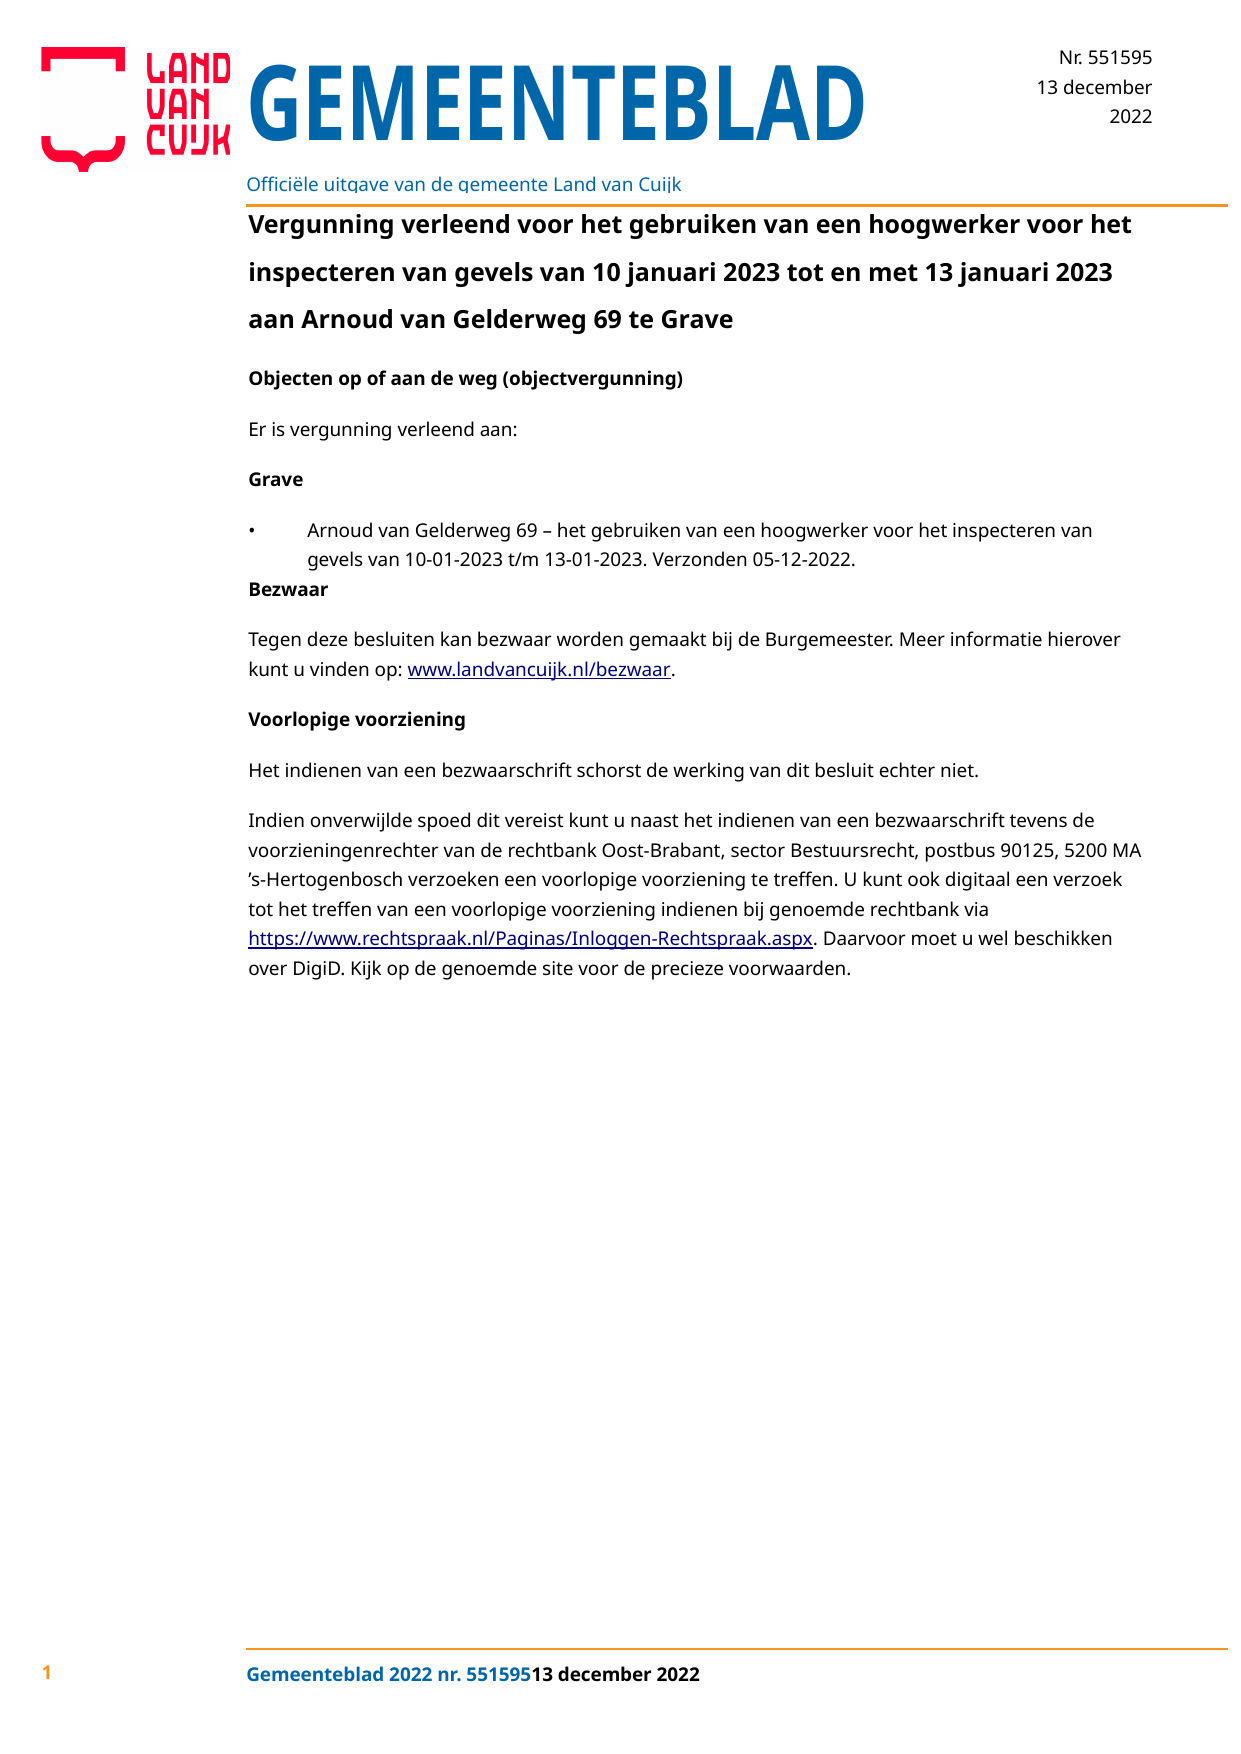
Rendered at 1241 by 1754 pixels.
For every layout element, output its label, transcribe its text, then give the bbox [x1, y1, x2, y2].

text Indien onverwijlde spoed dit vereist kunt u naast het indienen van een bezwaarschrift tevens de voorzieningenrechter van de rechtbank Oost-Brabant, sector Bestuursrecht, postbus 90125, 5200 MA ’s-Hertogenbosch verzoeken een voorlopige voorziening te treffen. U kunt ook digitaal een verzoek tot het treffen van een voorlopige voorziening indienen bij genoemde rechtbank via https://www.rechtspraak.nl/Paginas/Inloggen-Rechtspraak.aspx. Daarvoor moet u wel beschikken over DigiD. Kijk op de genoemde site voor de precieze voorwaarden. [248, 807, 1152, 981]
text Voorlopige voorziening [248, 706, 1152, 732]
text Er is vergunning verleend aan: [248, 416, 1152, 442]
text Objecten op of aan de weg (objectvergunning) [248, 366, 1152, 391]
text Vergunning verleend voor het gebruiken van een hoogwerker voor het inspecteren van gevels van 10 januari 2023 tot en met 13 januari 2023 aan Arnoud van Gelderweg 69 te Grave [248, 207, 1152, 336]
text Tegen deze besluiten kan bezwaar worden gemaakt bij de Burgemeester. Meer informatie hierover kunt u vinden op: www.landvancuijk.nl/bezwaar. [248, 626, 1152, 682]
picture [41, 47, 231, 172]
text Het indienen van een bezwaarschrift schorst de werking van dit besluit echter niet. [248, 757, 1152, 782]
list Arnoud van Gelderweg 69 – het gebruiken van een hoogwerker voor het inspecteren van gevels van 10-01-2023 t/m 13-01-2023. Verzonden 05-12-2022. [248, 517, 1152, 572]
text Bezwaar [248, 576, 1152, 602]
text Grave [248, 466, 1152, 492]
